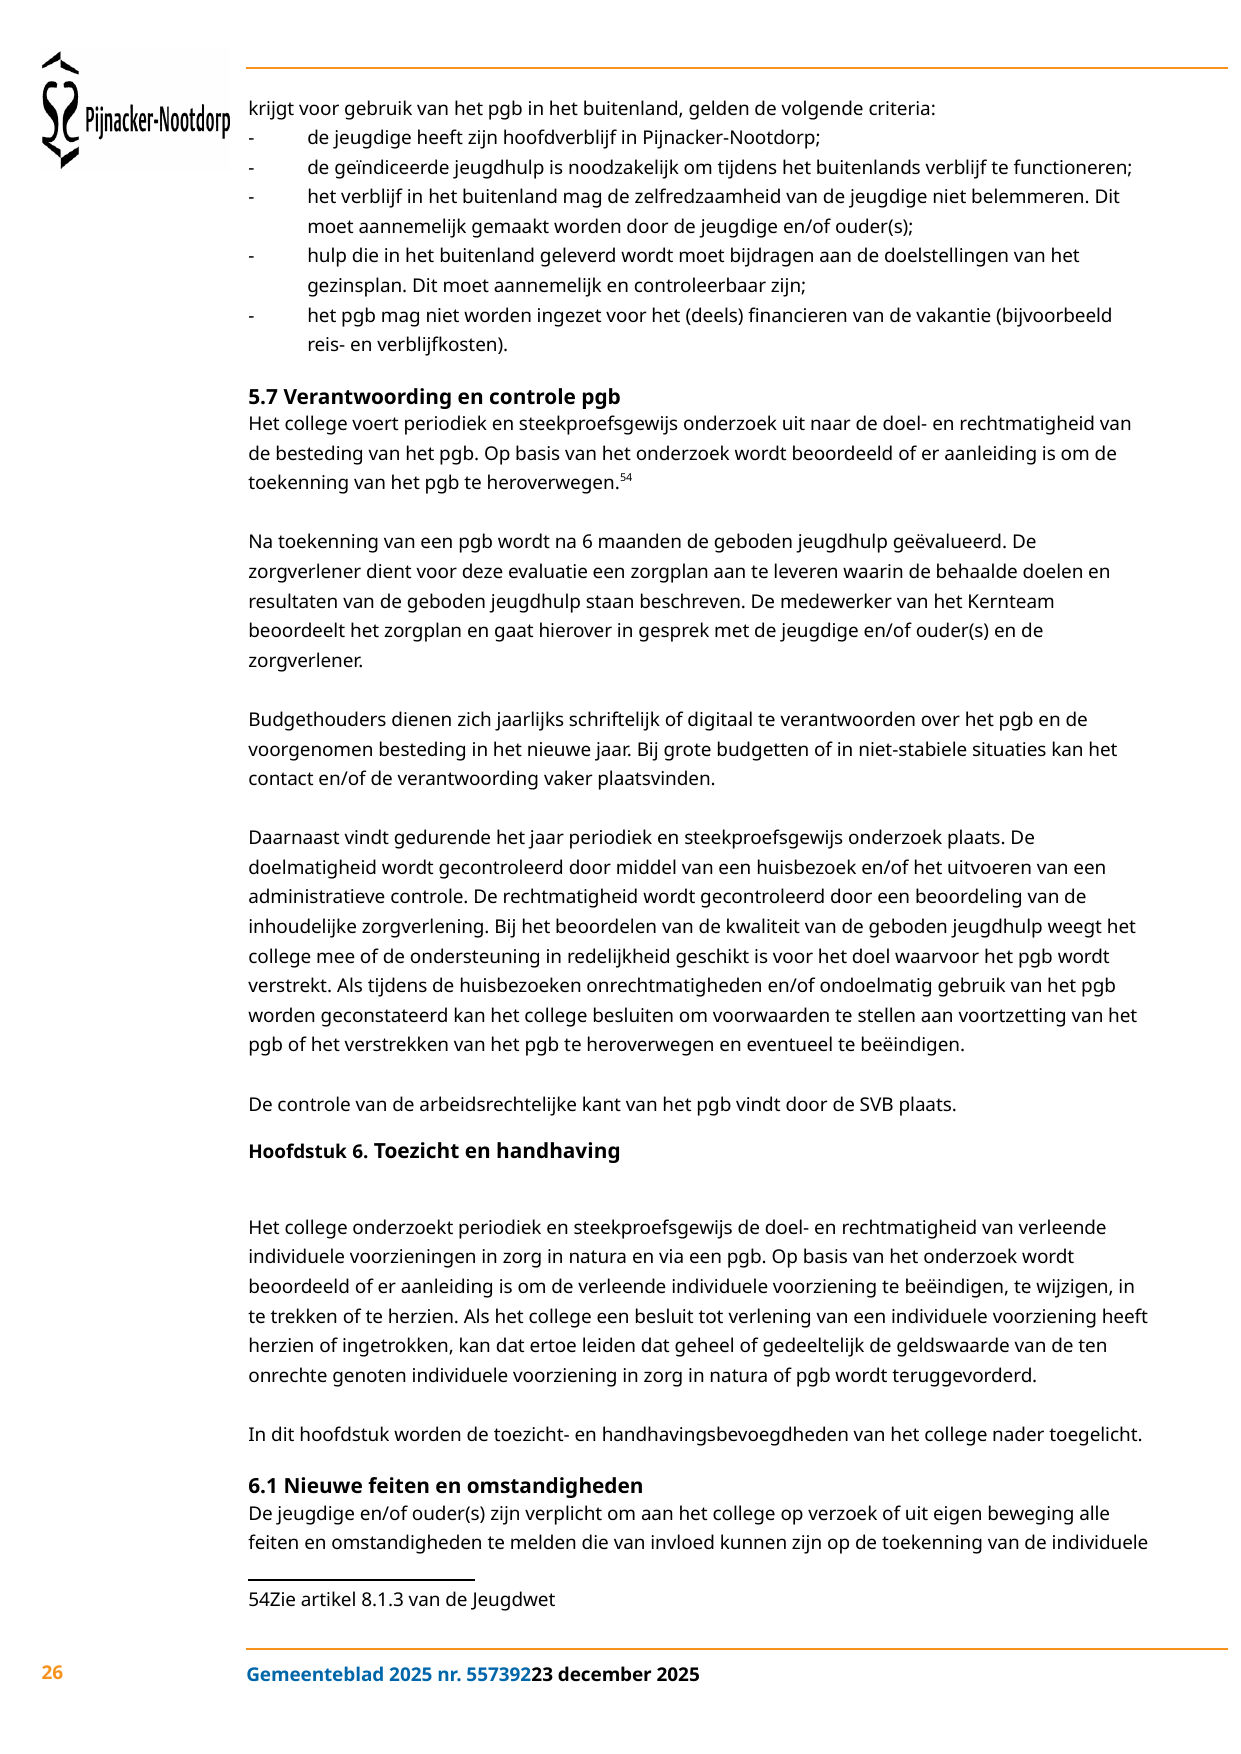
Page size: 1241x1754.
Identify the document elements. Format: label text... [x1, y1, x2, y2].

list de jeugdige heeft zijn hoofdverblijf in Pijnacker-Nootdorp; [248, 124, 1152, 150]
text Zie artikel 8.1.3 van de Jeugdwet [248, 1586, 1152, 1612]
text De jeugdige en/of ouder(s) zijn verplicht om aan het college op verzoek of uit eigen beweging alle feiten en omstandigheden te melden die van invloed kunnen zijn op de toekenning van de individuele [248, 1500, 1152, 1555]
text 6.1 Nieuwe feiten en omstandigheden [248, 1472, 1152, 1500]
text Budgethouders dienen zich jaarlijks schriftelijk of digitaal te verantwoorden over het pgb en de voorgenomen besteding in het nieuwe jaar. Bij grote budgetten of in niet-stabiele situaties kan het contact en/of de verantwoording vaker plaatsvinden. [248, 706, 1152, 791]
list het verblijf in het buitenland mag de zelfredzaamheid van de jeugdige niet belemmeren. Dit moet aannemelijk gemaakt worden door de jeugdige en/of ouder(s); [248, 183, 1152, 239]
text Na toekenning van een pgb wordt na 6 maanden de geboden jeugdhulp geëvalueerd. De zorgverlener dient voor deze evaluatie een zorgplan aan te leveren waarin de behaalde doelen en resultaten van de geboden jeugdhulp staan beschreven. De medewerker van het Kernteam beoordeelt het zorgplan en gaat hierover in gesprek met de jeugdige en/of ouder(s) en de zorgverlener. [248, 529, 1152, 673]
list hulp die in het buitenland geleverd wordt moet bijdragen aan de doelstellingen van het gezinsplan. Dit moet aannemelijk en controleerbaar zijn; [248, 243, 1152, 298]
text Daarnaast vindt gedurende het jaar periodiek en steekproefsgewijs onderzoek plaats. De doelmatigheid wordt gecontroleerd door middel van een huisbezoek en/of het uitvoeren van een administratieve controle. De rechtmatigheid wordt gecontroleerd door een beoordeling van de inhoudelijke zorgverlening. Bij het beoordelen van de kwaliteit van de geboden jeugdhulp weegt het college mee of de ondersteuning in redelijkheid geschikt is voor het doel waarvoor het pgb wordt verstrekt. Als tijdens de huisbezoeken onrechtmatigheden en/of ondoelmatig gebruik van het pgb worden geconstateerd kan het college besluiten om voorwaarden te stellen aan voortzetting van het pgb of het verstrekken van het pgb te heroverwegen en eventueel te beëindigen. [248, 824, 1152, 1057]
text krijgt voor gebruik van het pgb in het buitenland, gelden de volgende criteria: [248, 95, 1152, 121]
text 5.7 Verantwoording en controle pgb [248, 382, 1152, 410]
text Hoofdstuk 6. Toezicht en handhaving [248, 1136, 1152, 1165]
text De controle van de arbeidsrechtelijke kant van het pgb vindt door de SVB plaats. [248, 1091, 1152, 1116]
picture [41, 47, 231, 172]
list de geïndiceerde jeugdhulp is noodzakelijk om tijdens het buitenlands verblijf te functioneren; [248, 154, 1152, 180]
text Het college onderzoekt periodiek en steekproefsgewijs de doel- en rechtmatigheid van verleende individuele voorzieningen in zorg in natura en via een pgb. Op basis van het onderzoek wordt beoordeeld of er aanleiding is om de verleende individuele voorziening te beëindigen, te wijzigen, in te trekken of te herzien. Als het college een besluit tot verlening van een individuele voorziening heeft herzien of ingetrokken, kan dat ertoe leiden dat geheel of gedeeltelijk de geldswaarde van de ten onrechte genoten individuele voorziening in zorg in natura of pgb wordt teruggevorderd. [248, 1214, 1152, 1388]
text In dit hoofdstuk worden de toezicht- en handhavingsbevoegdheden van het college nader toegelicht. [248, 1421, 1152, 1447]
text Het college voert periodiek en steekproefsgewijs onderzoek uit naar de doel- en rechtmatigheid van de besteding van het pgb. Op basis van het onderzoek wordt beoordeeld of er aanleiding is om de toekenning van het pgb te heroverwegen. [248, 410, 1152, 495]
list het pgb mag niet worden ingezet voor het (deels) financieren van de vakantie (bijvoorbeeld reis- en verblijfkosten). [248, 302, 1152, 357]
